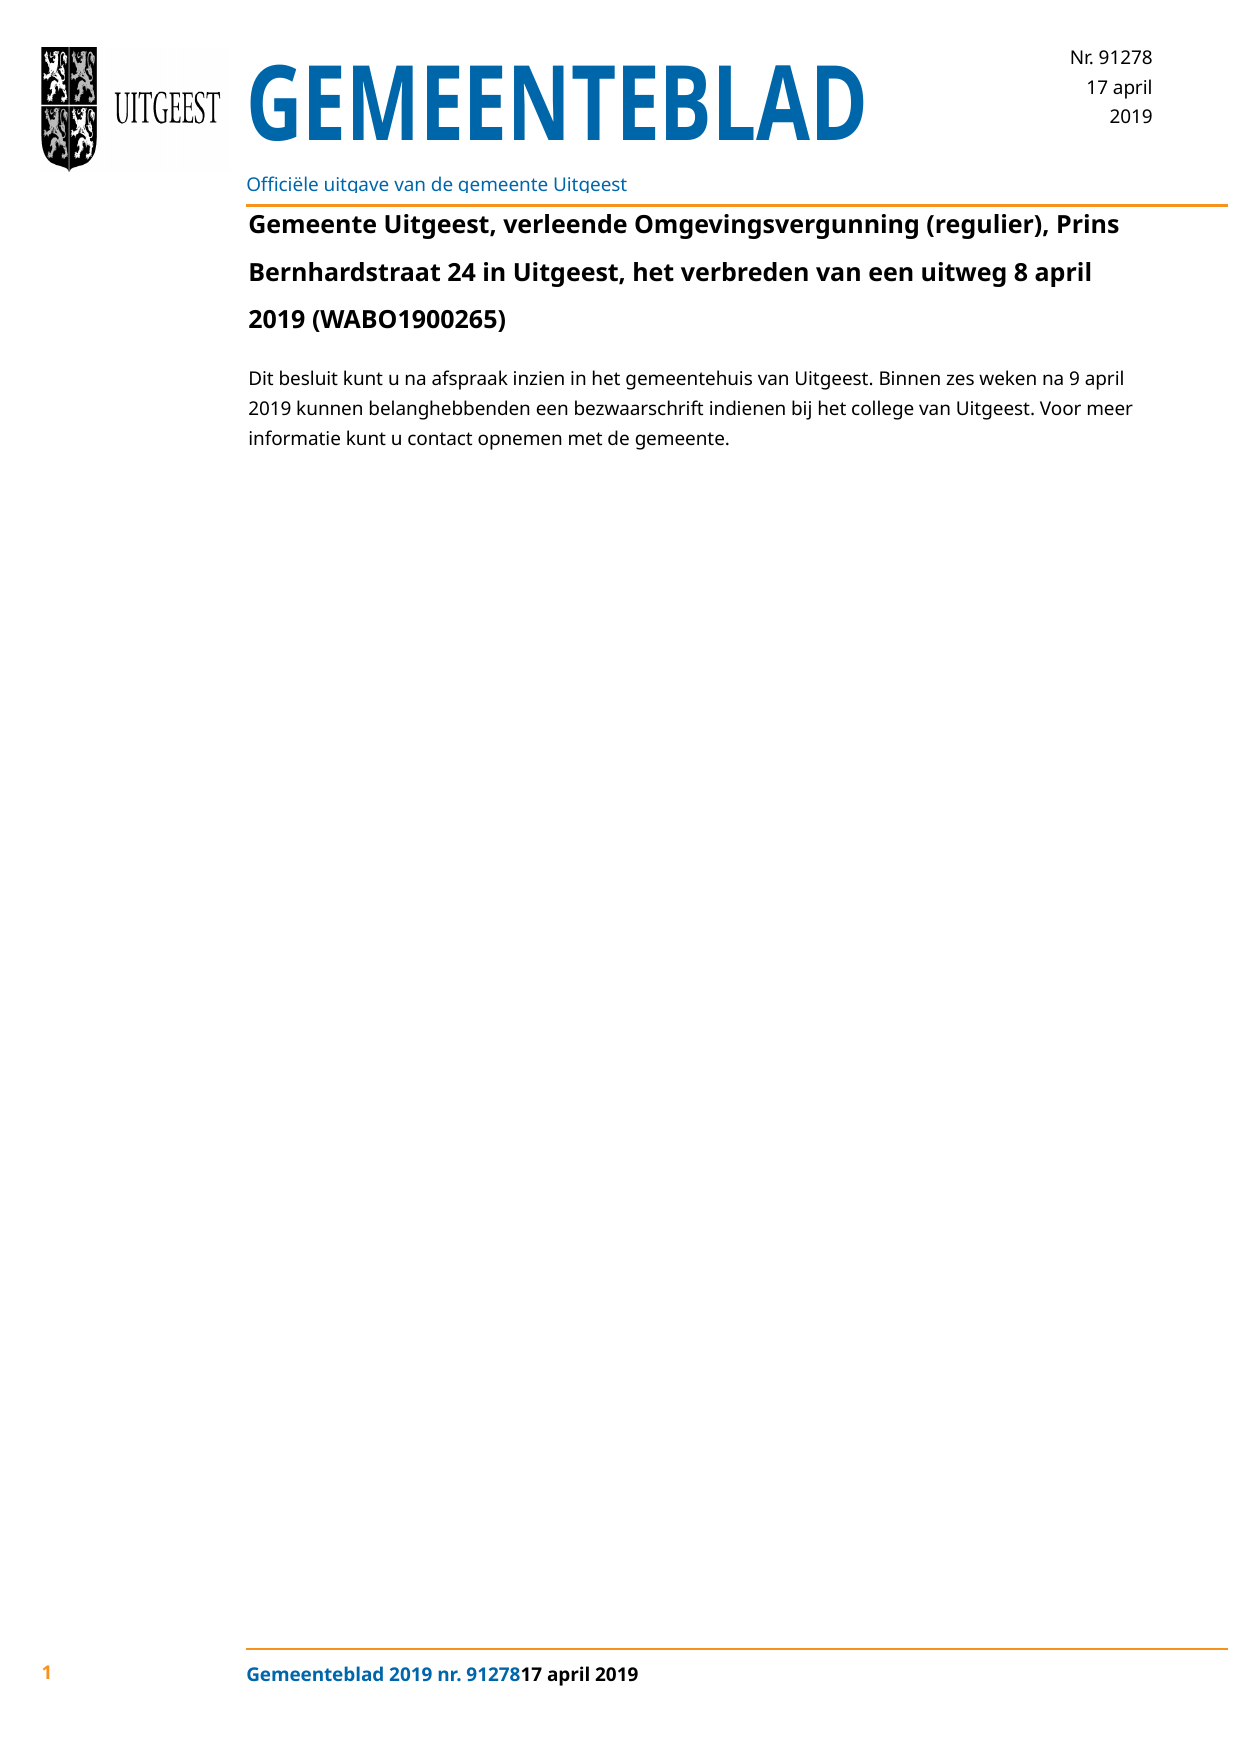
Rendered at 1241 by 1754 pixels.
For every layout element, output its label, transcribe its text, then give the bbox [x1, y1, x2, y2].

text Dit besluit kunt u na afspraak inzien in het gemeentehuis van Uitgeest. Binnen zes weken na 9 april 2019 kunnen belanghebbenden een bezwaarschrift indienen bij het college van Uitgeest. Voor meer informatie kunt u contact opnemen met de gemeente. [248, 366, 1152, 450]
text Gemeente Uitgeest, verleende Omgevingsvergunning (regulier), Prins Bernhardstraat 24 in Uitgeest, het verbreden van een uitweg 8 april 2019 (WABO1900265) [248, 207, 1152, 336]
picture [41, 47, 231, 172]
